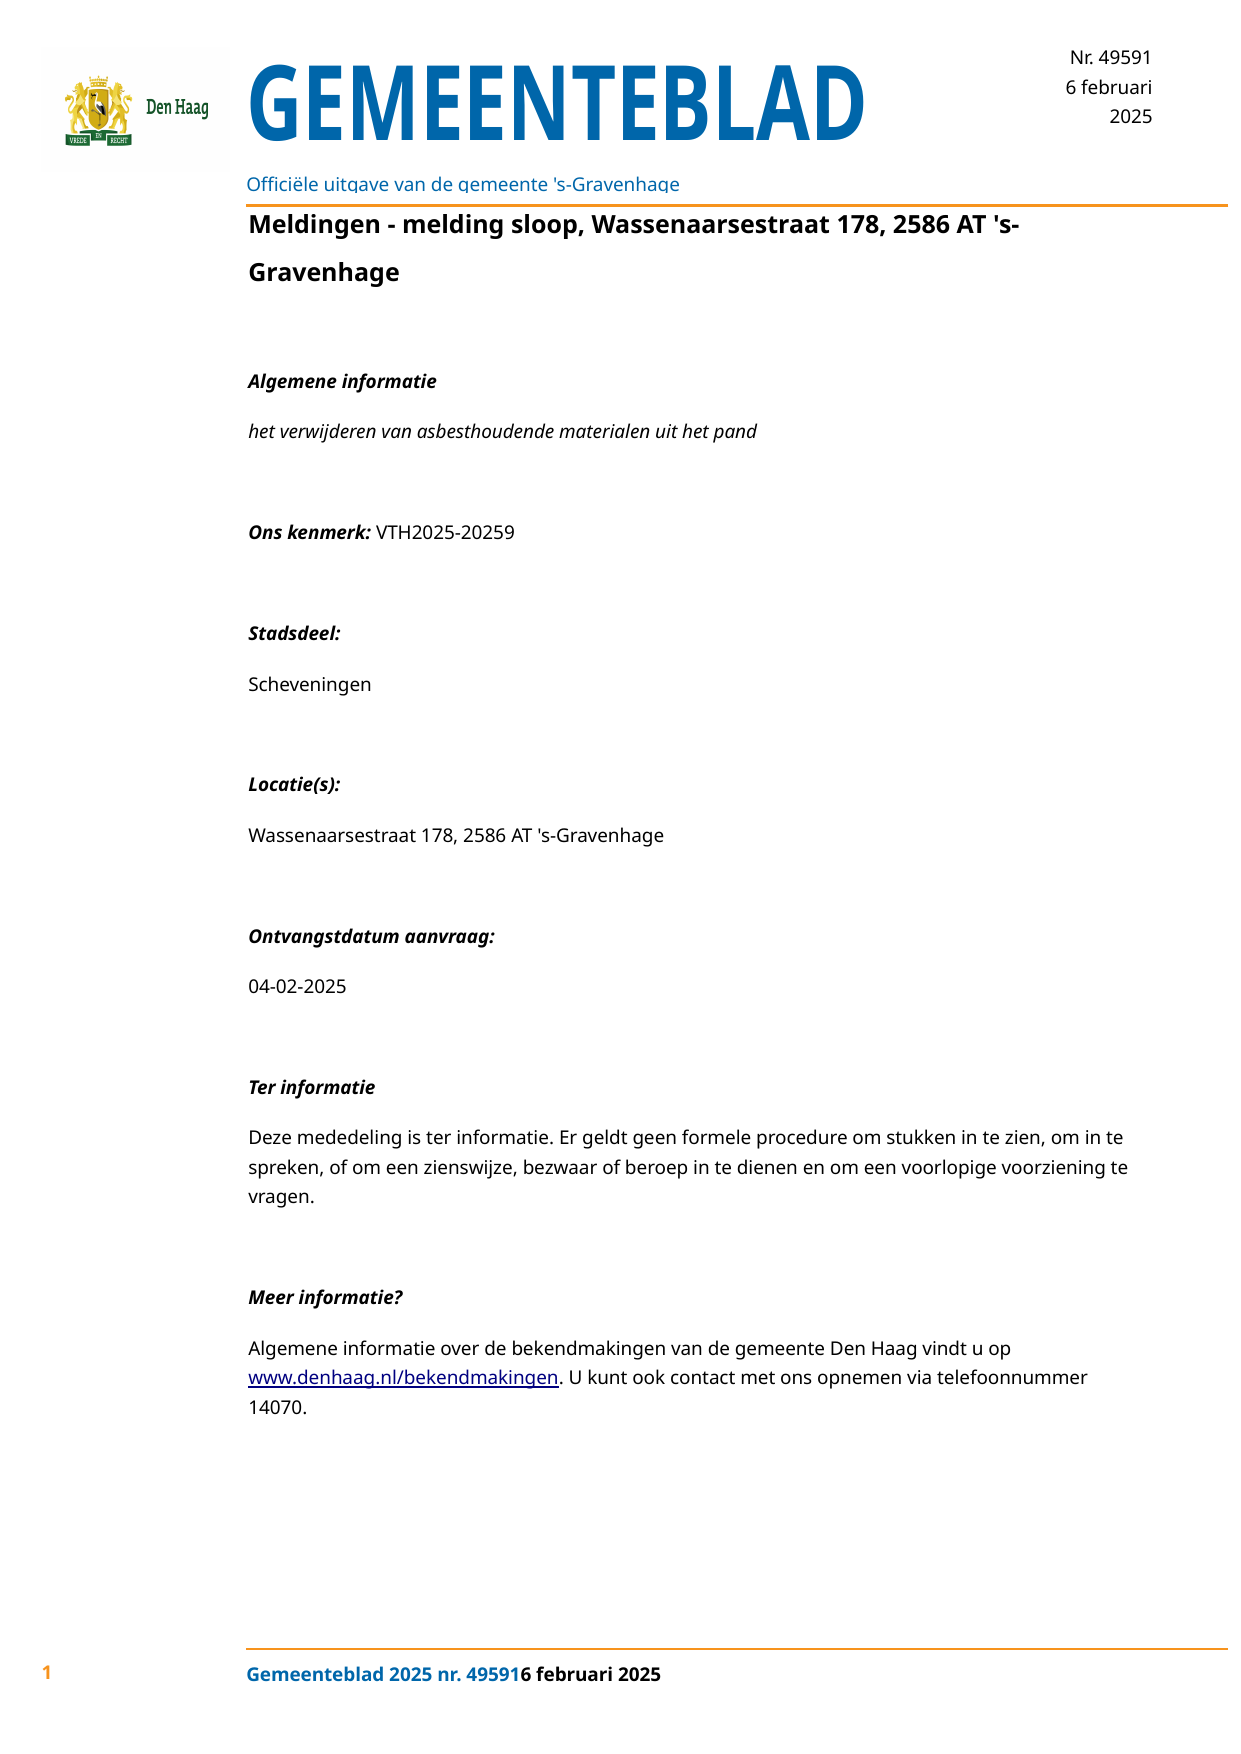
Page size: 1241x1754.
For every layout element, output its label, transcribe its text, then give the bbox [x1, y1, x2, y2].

text Ontvangstdatum aanvraag: [248, 923, 1152, 949]
text Deze mededeling is ter informatie. Er geldt geen formele procedure om stukken in te zien, om in te spreken, of om een zienswijze, bezwaar of beroep in te dienen en om een voorlopige voorziening te vragen. [248, 1124, 1152, 1209]
text Locatie(s): [248, 772, 1152, 797]
text 04-02-2025 [248, 973, 1152, 999]
text het verwijderen van asbesthoudende materialen uit het pand [248, 419, 1152, 444]
text Algemene informatie [248, 368, 1152, 394]
text Ter informatie [248, 1074, 1152, 1100]
text Ons kenmerk: VTH2025-20259 [248, 519, 1152, 545]
text Meldingen - melding sloop, Wassenaarsestraat 178, 2586 AT 's-Gravenhage [248, 207, 1152, 288]
text Stadsdeel: [248, 620, 1152, 646]
text Scheveningen [248, 671, 1152, 697]
text Algemene informatie over de bekendmakingen van de gemeente Den Haag vindt u op www.denhaag.nl/bekendmakingen. U kunt ook contact met ons opnemen via telefoonnummer 14070. [248, 1335, 1152, 1420]
text Meer informatie? [248, 1284, 1152, 1310]
text Wassenaarsestraat 178, 2586 AT 's-Gravenhage [248, 822, 1152, 848]
picture [41, 47, 231, 172]
